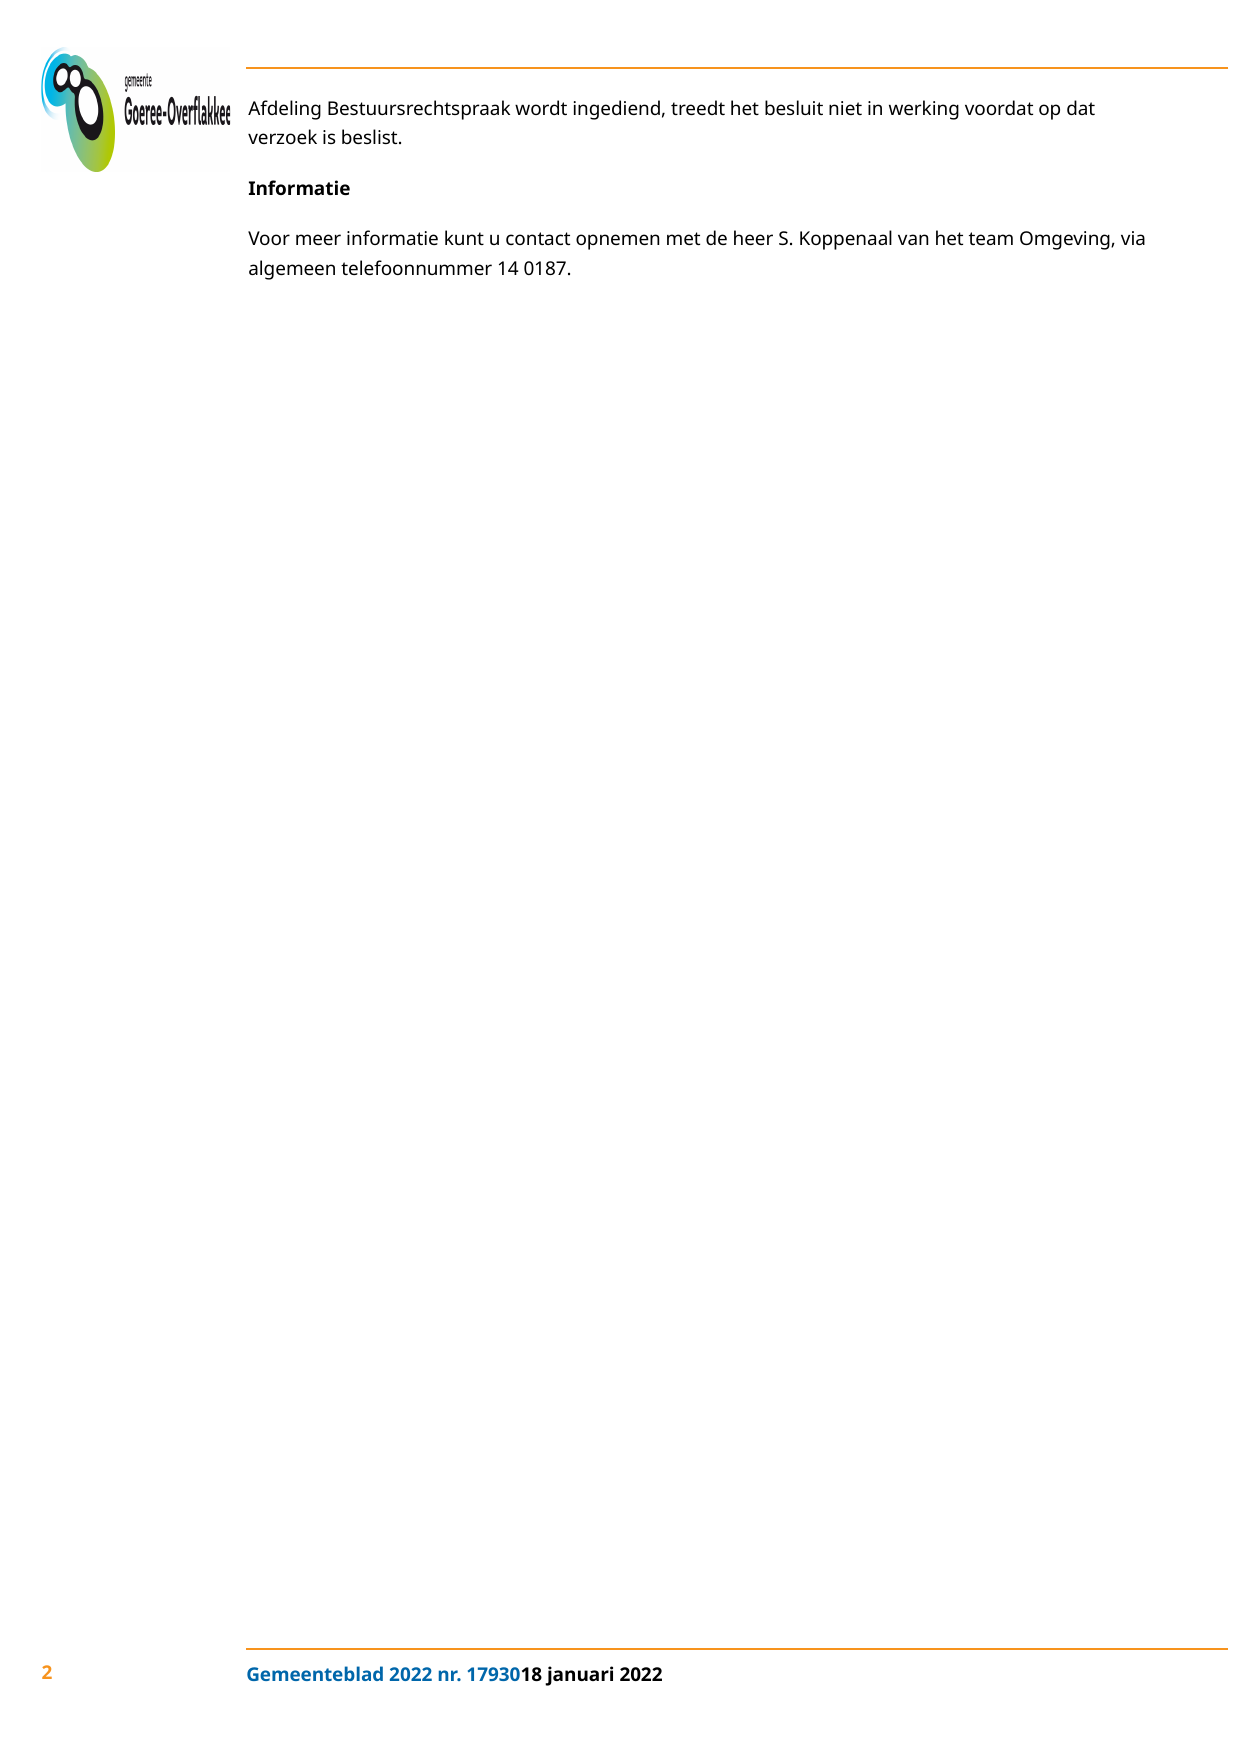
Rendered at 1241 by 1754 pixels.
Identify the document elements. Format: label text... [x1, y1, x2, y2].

picture [41, 47, 231, 172]
text Informatie [248, 175, 1152, 201]
text Voor meer informatie kunt u contact opnemen met de heer S. Koppenaal van het team Omgeving, via algemeen telefoonnummer 14 0187. [248, 225, 1152, 281]
text Afdeling Bestuursrechtspraak wordt ingediend, treedt het besluit niet in werking voordat op dat verzoek is beslist. [248, 95, 1152, 150]
